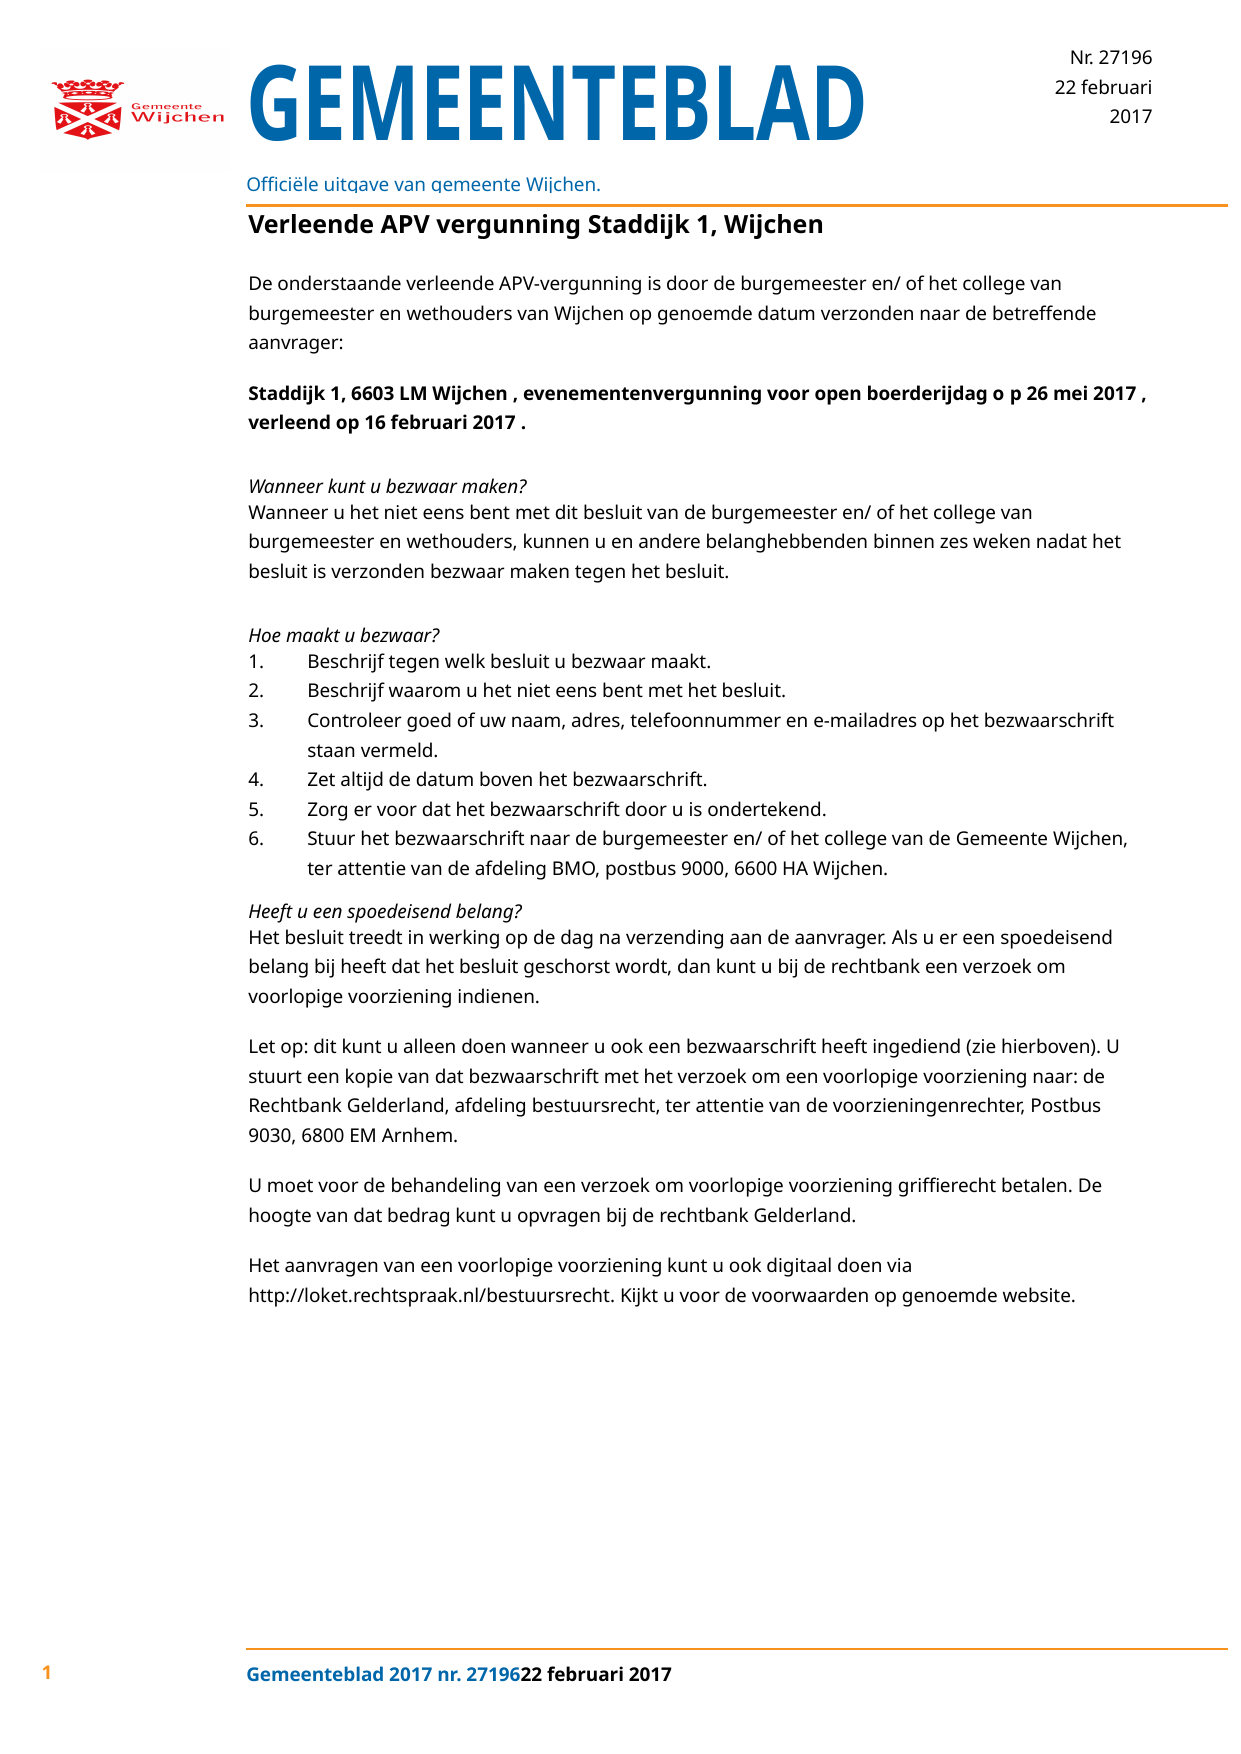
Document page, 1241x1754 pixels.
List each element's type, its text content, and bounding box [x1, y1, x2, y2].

list Zorg er voor dat het bezwaarschrift door u is ondertekend. [248, 796, 1152, 822]
text U moet voor de behandeling van een verzoek om voorlopige voorziening griffierecht betalen. De hoogte van dat bedrag kunt u opvragen bij de rechtbank Gelderland. [248, 1173, 1152, 1228]
list Beschrijf waarom u het niet eens bent met het besluit. [248, 678, 1152, 703]
text Het aanvragen van een voorlopige voorziening kunt u ook digitaal doen via http://loket.rechtspraak.nl/bestuursrecht. Kijkt u voor de voorwaarden op genoemde website. [248, 1253, 1152, 1308]
text Wanneer kunt u bezwaar maken? [248, 473, 1152, 499]
list Beschrijf tegen welk besluit u bezwaar maakt. [248, 648, 1152, 674]
text Staddijk 1, 6603 LM Wijchen , evenementenvergunning voor open boerderijdag o p 26 mei 2017 , verleend op 16 februari 2017 . [248, 380, 1152, 435]
picture [41, 47, 231, 172]
text Let op: dit kunt u alleen doen wanneer u ook een bezwaarschrift heeft ingediend (zie hierboven). U stuurt een kopie van dat bezwaarschrift met het verzoek om een voorlopige voorziening naar: de Rechtbank Gelderland, afdeling bestuursrecht, ter attentie van de voorzieningenrechter, Postbus 9030, 6800 EM Arnhem. [248, 1033, 1152, 1148]
text Wanneer u het niet eens bent met dit besluit van de burgemeester en/ of het college van burgemeester en wethouders, kunnen u en andere belanghebbenden binnen zes weken nadat het besluit is verzonden bezwaar maken tegen het besluit. [248, 499, 1152, 584]
list Stuur het bezwaarschrift naar de burgemeester en/ of het college van de Gemeente Wijchen, ter attentie van de afdeling BMO, postbus 9000, 6600 HA Wijchen. [248, 826, 1152, 881]
text Verleende APV vergunning Staddijk 1, Wijchen [248, 207, 1152, 241]
list Controleer goed of uw naam, adres, telefoonnummer en e-mailadres op het bezwaarschrift staan vermeld. [248, 707, 1152, 762]
text Het besluit treedt in werking op de dag na verzending aan de aanvrager. Als u er een spoedeisend belang bij heeft dat het besluit geschorst wordt, dan kunt u bij de rechtbank een verzoek om voorlopige voorziening indienen. [248, 924, 1152, 1009]
text De onderstaande verleende APV-vergunning is door de burgemeester en/ of het college van burgemeester en wethouders van Wijchen op genoemde datum verzonden naar de betreffende aanvrager: [248, 270, 1152, 355]
text Hoe maakt u bezwaar? [248, 622, 1152, 648]
list Zet altijd de datum boven het bezwaarschrift. [248, 766, 1152, 792]
text Heeft u een spoedeisend belang? [248, 898, 1152, 924]
